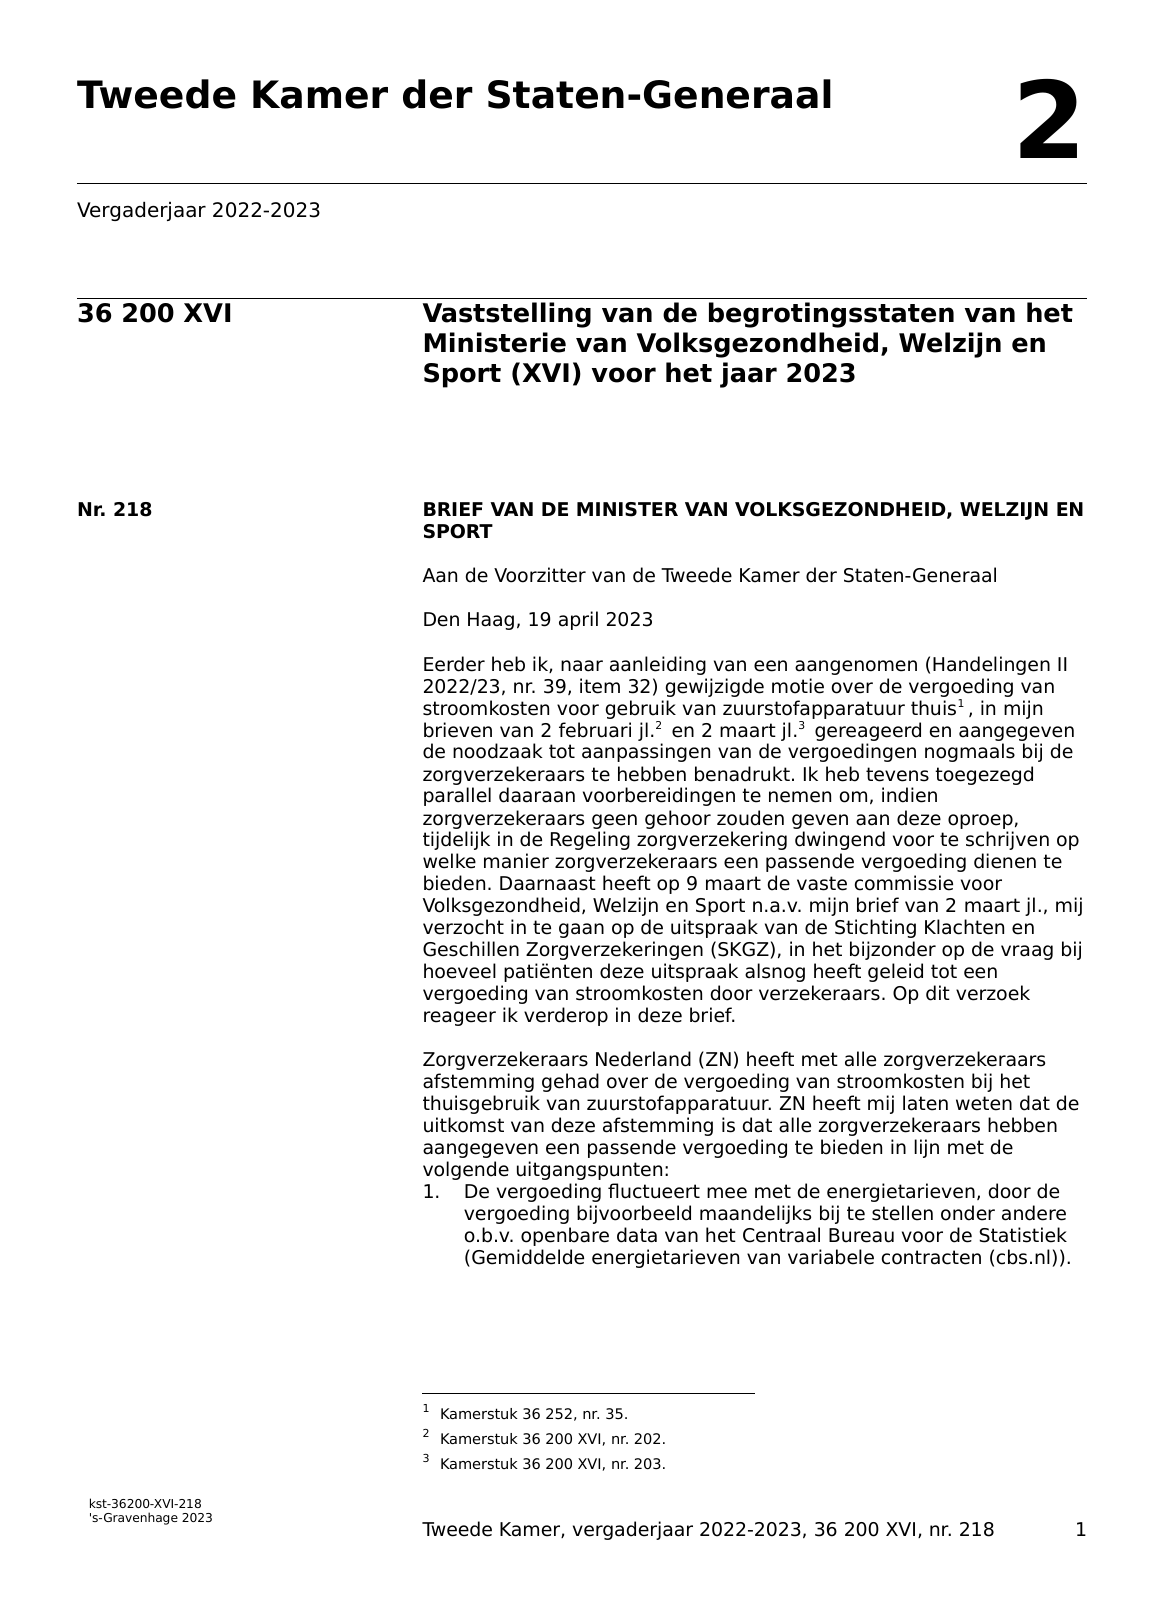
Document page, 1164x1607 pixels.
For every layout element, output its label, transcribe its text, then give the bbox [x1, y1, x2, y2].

table_cell Vergaderjaar 2022-2023 [77, 184, 1087, 298]
text Kamerstuk 36 200 XVI, nr. 203. [422, 1452, 1087, 1474]
table_header Tweede Kamer der Staten-Generaal [77, 59, 886, 183]
text 's-Gravenhage 2023 [88, 1511, 323, 1525]
text 1. De vergoeding fluctueert mee met de energietarieven, door de vergoeding bijvoorbeeld maandelijks bij te stellen onder andere o.b.v. openbare data van het Centraal Bureau voor de Statistiek (Gemiddelde energietarieven van variabele contracten (cbs.nl)). [422, 1181, 1087, 1269]
text Aan de Voorzitter van de Tweede Kamer der Staten-Generaal [422, 565, 1087, 587]
text Eerder heb ik, naar aanleiding van een aangenomen (Handelingen II 2022/23, nr. 39, item 32) gewijzigde motie over de vergoeding van stroomkosten voor gebruik van zuurstofapparatuur thuis, in mijn brieven van 2 februari jl. en 2 maart jl. gereageerd en aangegeven de noodzaak tot aanpassingen van de vergoedingen nogmaals bij de zorgverzekeraars te hebben benadrukt. Ik heb tevens toegezegd parallel daaraan voorbereidingen te nemen om, indien zorgverzekeraars geen gehoor zouden geven aan deze oproep, tijdelijk in de Regeling zorgverzekering dwingend voor te schrijven op welke manier zorgverzekeraars een passende vergoeding dienen te bieden. Daarnaast heeft op 9 maart de vaste commissie voor Volksgezondheid, Welzijn en Sport n.a.v. mijn brief van 2 maart jl., mij verzocht in te gaan op de uitspraak van de Stichting Klachten en Geschillen Zorgverzekeringen (SKGZ), in het bijzonder op de vraag bij hoeveel patiënten deze uitspraak alsnog heeft geleid tot een vergoeding van stroomkosten door verzekeraars. Op dit verzoek reageer ik verderop in deze brief. [422, 653, 1087, 1027]
text Kamerstuk 36 200 XVI, nr. 202. [422, 1427, 1087, 1449]
subtitle Nr. 218 BRIEF VAN DE MINISTER VAN VOLKSGEZONDHEID, WELZIJN EN SPORT [77, 499, 1087, 543]
text Den Haag, 19 april 2023 [422, 609, 1087, 631]
table_header 2 [886, 59, 1087, 183]
text Kamerstuk 36 252, nr. 35. [422, 1402, 1087, 1424]
text Zorgverzekeraars Nederland (ZN) heeft met alle zorgverzekeraars afstemming gehad over de vergoeding van stroomkosten bij het thuisgebruik van zuurstofapparatuur. ZN heeft mij laten weten dat de uitkomst van deze afstemming is dat alle zorgverzekeraars hebben aangegeven een passende vergoeding te bieden in lijn met de volgende uitgangspunten: [422, 1049, 1087, 1181]
text kst-36200-XVI-218 [88, 1497, 323, 1511]
subtitle 36 200 XVI Vaststelling van de begrotingsstaten van het Ministerie van Volksgezondheid, Welzijn en Sport (XVI) voor het jaar 2023 [77, 299, 1087, 388]
